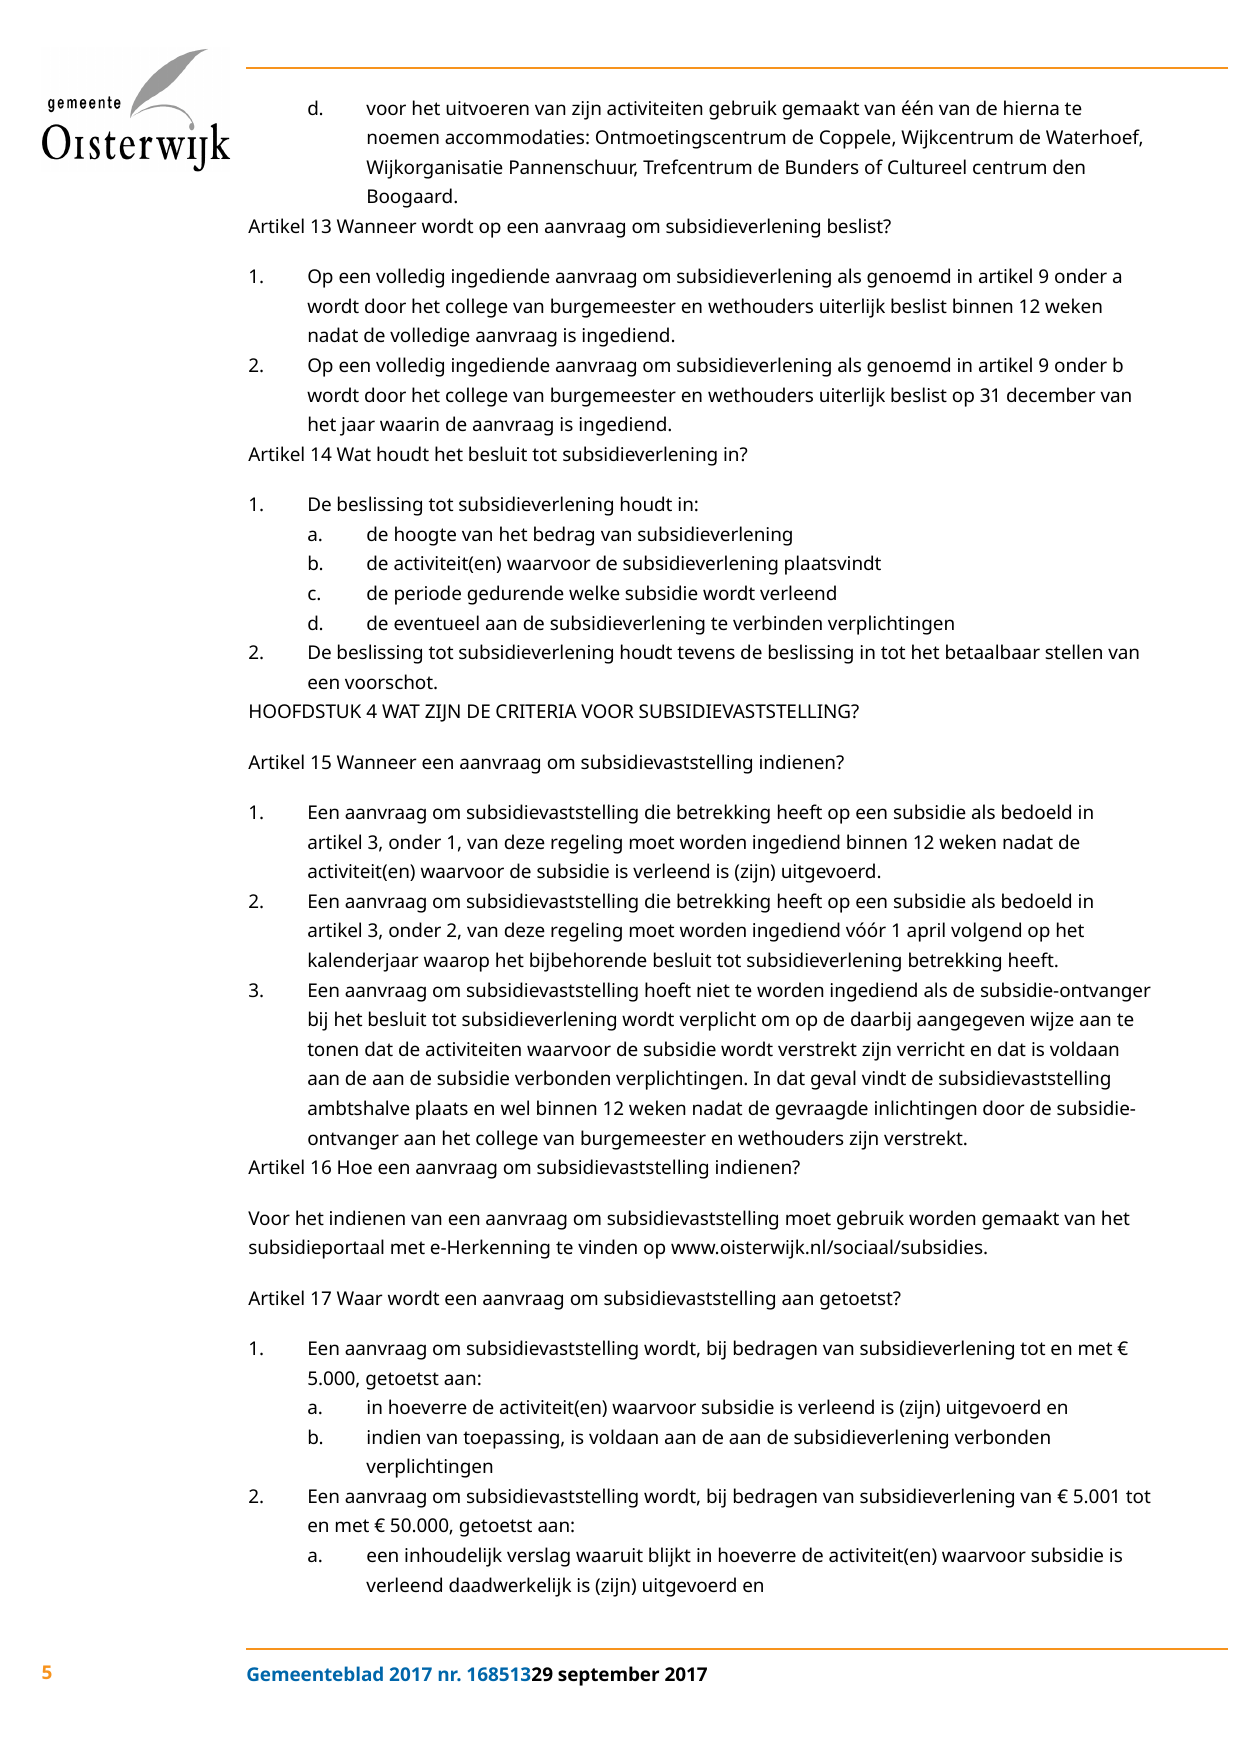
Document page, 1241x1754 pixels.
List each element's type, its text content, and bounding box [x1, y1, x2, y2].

list Een aanvraag om subsidievaststelling hoeft niet te worden ingediend als de subsidie-ontvanger bij het besluit tot subsidieverlening wordt verplicht om op de daarbij aangegeven wijze aan te tonen dat de activiteiten waarvoor de subsidie wordt verstrekt zijn verricht en dat is voldaan aan de aan de subsidie verbonden verplichtingen. In dat geval vindt de subsidievaststelling ambtshalve plaats en wel binnen 12 weken nadat de gevraagde inlichtingen door de subsidie-ontvanger aan het college van burgemeester en wethouders zijn verstrekt. [248, 977, 1152, 1151]
list in hoeverre de activiteit(en) waarvoor subsidie is verleend is (zijn) uitgevoerd en [307, 1394, 1152, 1420]
list De beslissing tot subsidieverlening houdt in: [248, 491, 1152, 517]
text Voor het indienen van een aanvraag om subsidievaststelling moet gebruik worden gemaakt van het subsidieportaal met e-Herkenning te vinden op www.oisterwijk.nl/sociaal/subsidies. [248, 1205, 1152, 1260]
text Artikel 14 Wat houdt het besluit tot subsidieverlening in? [248, 441, 1152, 467]
text Artikel 15 Wanneer een aanvraag om subsidievaststelling indienen? [248, 749, 1152, 775]
list Een aanvraag om subsidievaststelling wordt, bij bedragen van subsidieverlening van € 5.001 tot en met € 50.000, getoetst aan: [248, 1483, 1152, 1538]
list Op een volledig ingediende aanvraag om subsidieverlening als genoemd in artikel 9 onder a wordt door het college van burgemeester en wethouders uiterlijk beslist binnen 12 weken nadat de volledige aanvraag is ingediend. [248, 263, 1152, 348]
list de eventueel aan de subsidieverlening te verbinden verplichtingen [307, 610, 1152, 636]
list Een aanvraag om subsidievaststelling wordt, bij bedragen van subsidieverlening tot en met € 5.000, getoetst aan: [248, 1335, 1152, 1391]
list Op een volledig ingediende aanvraag om subsidieverlening als genoemd in artikel 9 onder b wordt door het college van burgemeester en wethouders uiterlijk beslist op 31 december van het jaar waarin de aanvraag is ingediend. [248, 352, 1152, 437]
list een inhoudelijk verslag waaruit blijkt in hoeverre de activiteit(en) waarvoor subsidie is verleend daadwerkelijk is (zijn) uitgevoerd en [307, 1542, 1152, 1598]
text Artikel 13 Wanneer wordt op een aanvraag om subsidieverlening beslist? [248, 213, 1152, 239]
list Een aanvraag om subsidievaststelling die betrekking heeft op een subsidie als bedoeld in artikel 3, onder 1, van deze regeling moet worden ingediend binnen 12 weken nadat de activiteit(en) waarvoor de subsidie is verleend is (zijn) uitgevoerd. [248, 799, 1152, 884]
text HOOFDSTUK 4 WAT ZIJN DE CRITERIA VOOR SUBSIDIEVASTSTELLING? [248, 698, 1152, 724]
text Artikel 16 Hoe een aanvraag om subsidievaststelling indienen? [248, 1154, 1152, 1180]
list Een aanvraag om subsidievaststelling die betrekking heeft op een subsidie als bedoeld in artikel 3, onder 2, van deze regeling moet worden ingediend vóór 1 april volgend op het kalenderjaar waarop het bijbehorende besluit tot subsidieverlening betrekking heeft. [248, 888, 1152, 973]
list De beslissing tot subsidieverlening houdt tevens de beslissing in tot het betaalbaar stellen van een voorschot. [248, 639, 1152, 695]
list de periode gedurende welke subsidie wordt verleend [307, 580, 1152, 606]
list de activiteit(en) waarvoor de subsidieverlening plaatsvindt [307, 551, 1152, 576]
list indien van toepassing, is voldaan aan de aan de subsidieverlening verbonden verplichtingen [307, 1424, 1152, 1479]
text Artikel 17 Waar wordt een aanvraag om subsidievaststelling aan getoetst? [248, 1285, 1152, 1311]
picture [41, 47, 231, 172]
list voor het uitvoeren van zijn activiteiten gebruik gemaakt van één van de hierna te noemen accommodaties: Ontmoetingscentrum de Coppele, Wijkcentrum de Waterhoef, Wijkorganisatie Pannenschuur, Trefcentrum de Bunders of Cultureel centrum den Boogaard. [307, 95, 1152, 209]
list de hoogte van het bedrag van subsidieverlening [307, 521, 1152, 547]
